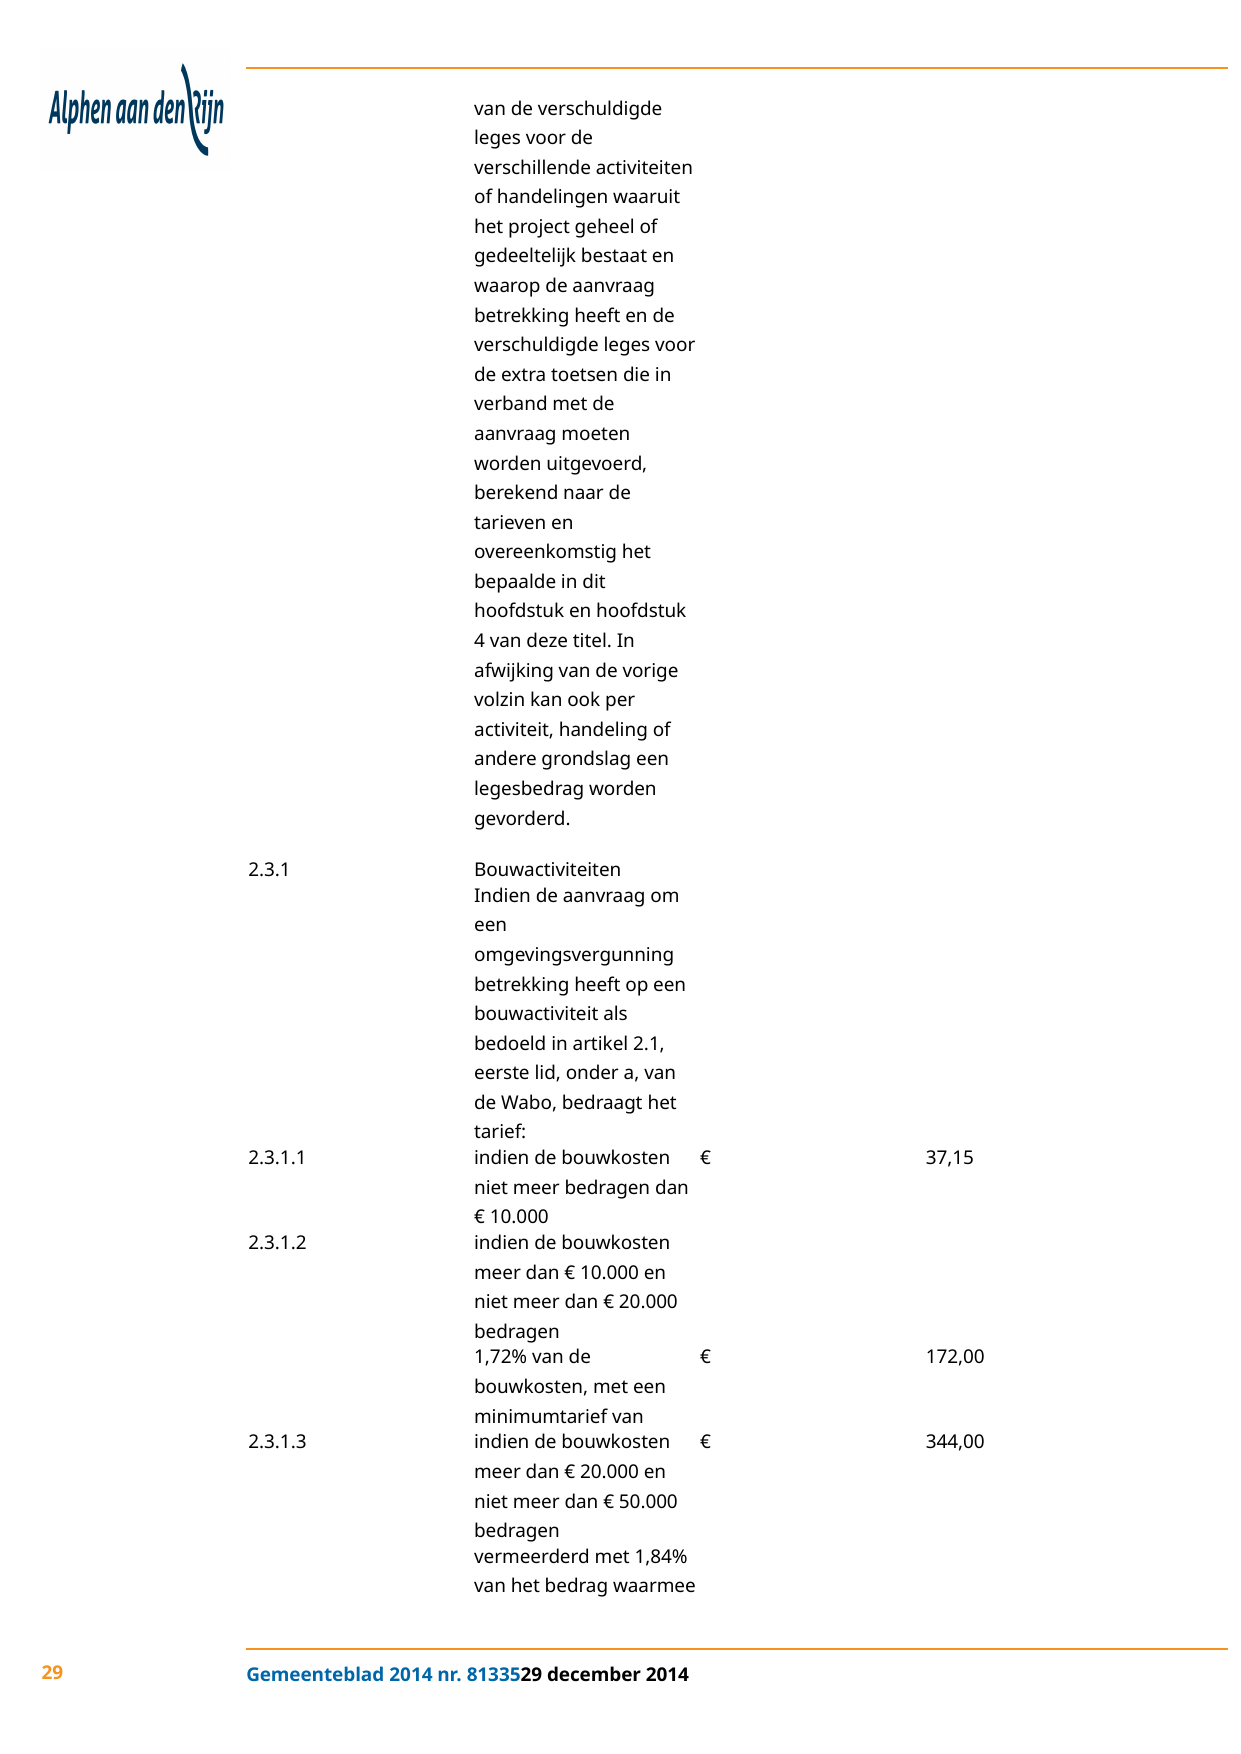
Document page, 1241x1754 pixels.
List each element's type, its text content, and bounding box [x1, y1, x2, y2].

table_cell [926, 95, 1152, 831]
table_cell indien de bouwkosten niet meer bedragen dan € 10.000 [474, 1144, 700, 1229]
table_cell [248, 882, 474, 1144]
table_cell indien de bouwkosten meer dan € 20.000 en niet meer dan € 50.000 bedragen [474, 1429, 700, 1543]
table_cell [926, 882, 1152, 1144]
table_cell [926, 856, 1152, 882]
table_cell [474, 831, 700, 856]
table_cell € [700, 1344, 926, 1429]
table_cell 1,72% van de bouwkosten, met een minimumtarief van [474, 1344, 700, 1429]
table_cell 172,00 [926, 1344, 1152, 1429]
table_cell 2.3.1 [248, 856, 474, 882]
table_cell vermeerderd met 1,84% van het bedrag waarmee [474, 1543, 700, 1598]
table_cell 2.3.1.2 [248, 1229, 474, 1344]
table_cell [700, 831, 926, 856]
table_cell [700, 856, 926, 882]
table_cell € [700, 1429, 926, 1543]
table_cell [248, 831, 474, 856]
table_cell [926, 1229, 1152, 1344]
picture [41, 47, 231, 172]
table_cell 2.3.1.1 [248, 1144, 474, 1229]
table_cell [700, 1543, 926, 1598]
table_cell indien de bouwkosten meer dan € 10.000 en niet meer dan € 20.000 bedragen [474, 1229, 700, 1344]
table_cell [926, 831, 1152, 856]
table_cell [926, 1543, 1152, 1598]
table_cell [700, 882, 926, 1144]
table_cell [248, 1344, 474, 1429]
table_cell 344,00 [926, 1429, 1152, 1543]
table_cell 37,15 [926, 1144, 1152, 1229]
table_cell 2.3.1.3 [248, 1429, 474, 1543]
table_cell Bouwactiviteiten [474, 856, 700, 882]
table_cell Indien de aanvraag om een omgevingsvergunning betrekking heeft op een bouwactiviteit als bedoeld in artikel 2.1, eerste lid, onder a, van de Wabo, bedraagt het tarief: [474, 882, 700, 1144]
table_cell van de verschuldigde leges voor de verschillende activiteiten of handelingen waaruit het project geheel of gedeeltelijk bestaat en waarop de aanvraag betrekking heeft en de verschuldigde leges voor de extra toetsen die in verband met de aanvraag moeten worden uitgevoerd, berekend naar de tarieven en overeenkomstig het bepaalde in dit hoofdstuk en hoofdstuk 4 van deze titel. In afwijking van de vorige volzin kan ook per activiteit, handeling of andere grondslag een legesbedrag worden gevorderd. [474, 95, 700, 831]
table_cell [700, 1229, 926, 1344]
table_cell € [700, 1144, 926, 1229]
table_cell [248, 95, 474, 831]
table_cell [248, 1543, 474, 1598]
table_cell [700, 95, 926, 831]
